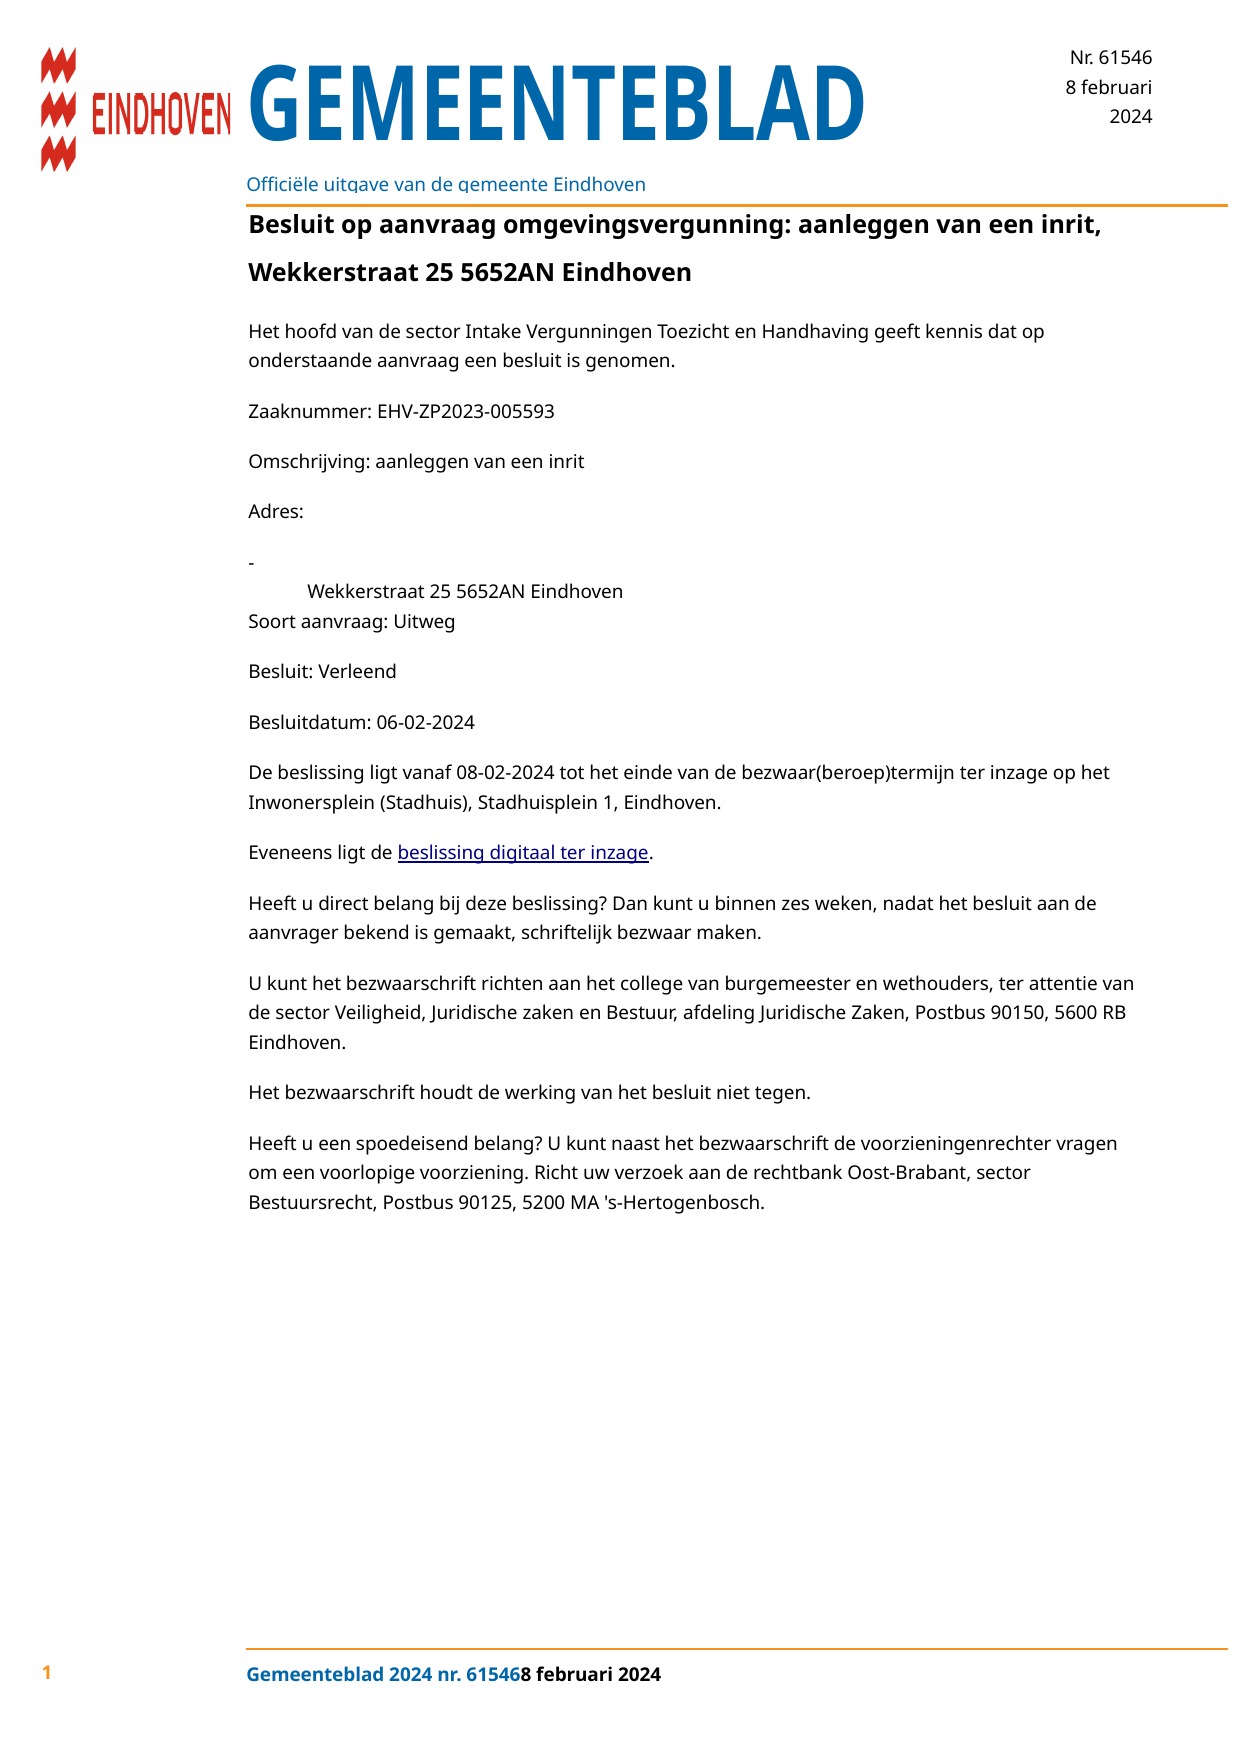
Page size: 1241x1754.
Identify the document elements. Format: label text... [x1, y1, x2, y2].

text De beslissing ligt vanaf 08-02-2024 tot het einde van de bezwaar(beroep)termijn ter inzage op het Inwonersplein (Stadhuis), Stadhuisplein 1, Eindhoven. [248, 759, 1152, 815]
text Het bezwaarschrift houdt de werking van het besluit niet tegen. [248, 1079, 1152, 1105]
text Heeft u direct belang bij deze beslissing? Dan kunt u binnen zes weken, nadat het besluit aan de aanvrager bekend is gemaakt, schriftelijk bezwaar maken. [248, 890, 1152, 945]
text Adres: [248, 499, 1152, 524]
text Zaaknummer: EHV-ZP2023-005593 [248, 398, 1152, 424]
text Soort aanvraag: Uitweg [248, 608, 1152, 634]
text Besluit: Verleend [248, 659, 1152, 684]
text Omschrijving: aanleggen van een inrit [248, 448, 1152, 474]
text Besluit op aanvraag omgevingsvergunning: aanleggen van een inrit, Wekkerstraat 25 5652AN Eindhoven [248, 207, 1152, 288]
text U kunt het bezwaarschrift richten aan het college van burgemeester en wethouders, ter attentie van de sector Veiligheid, Juridische zaken en Bestuur, afdeling Juridische Zaken, Postbus 90150, 5600 RB Eindhoven. [248, 970, 1152, 1055]
list Wekkerstraat 25 5652AN Eindhoven [248, 579, 1152, 604]
text Besluitdatum: 06-02-2024 [248, 709, 1152, 735]
picture [41, 47, 231, 172]
text Heeft u een spoedeisend belang? U kunt naast het bezwaarschrift de voorzieningenrechter vragen om een voorlopige voorziening. Richt uw verzoek aan de rechtbank Oost-Brabant, sector Bestuursrecht, Postbus 90125, 5200 MA 's-Hertogenbosch. [248, 1130, 1152, 1215]
text Eveneens ligt de beslissing digitaal ter inzage. [248, 839, 1152, 865]
text Het hoofd van de sector Intake Vergunningen Toezicht en Handhaving geeft kennis dat op onderstaande aanvraag een besluit is genomen. [248, 318, 1152, 373]
